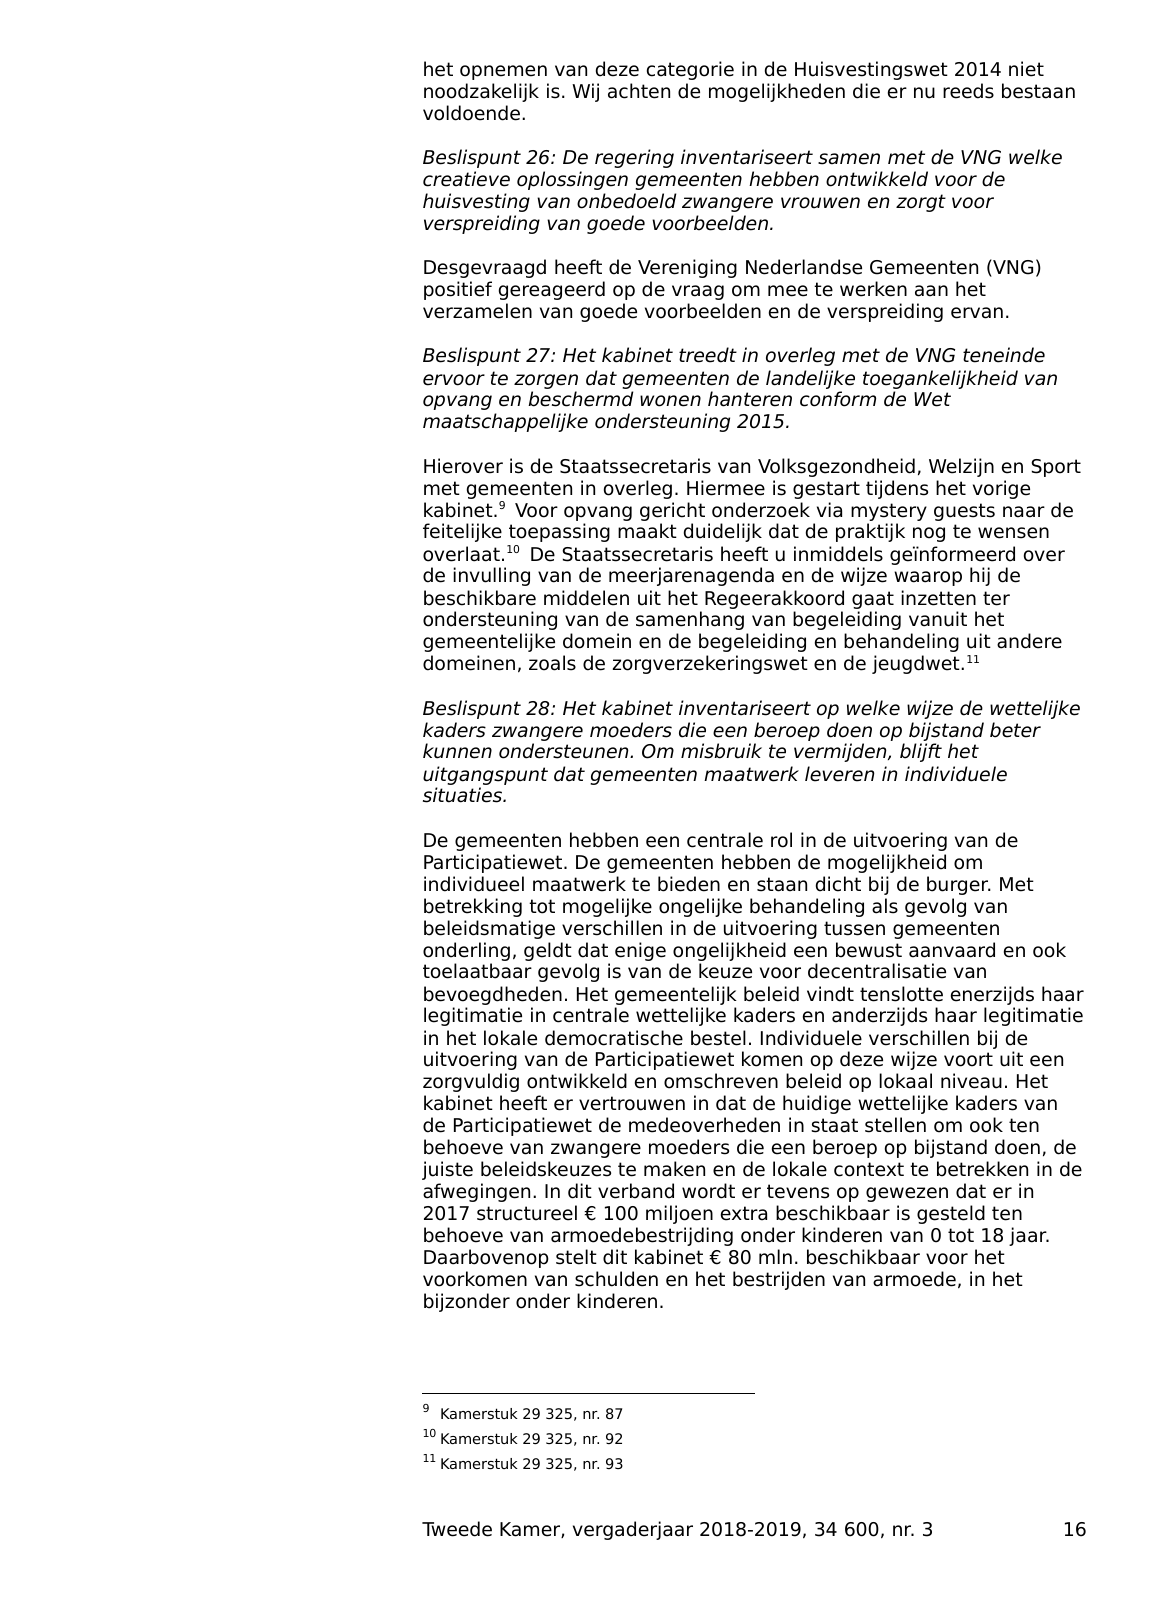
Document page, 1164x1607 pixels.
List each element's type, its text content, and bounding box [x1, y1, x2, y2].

text Beslispunt 26: De regering inventariseert samen met de VNG welke creatieve oplossingen gemeenten hebben ontwikkeld voor de huisvesting van onbedoeld zwangere vrouwen en zorgt voor verspreiding van goede voorbeelden. [422, 147, 1087, 235]
text Hierover is de Staatssecretaris van Volksgezondheid, Welzijn en Sport met gemeenten in overleg. Hiermee is gestart tijdens het vorige kabinet. Voor opvang gericht onderzoek via mystery guests naar de feitelijke toepassing maakt duidelijk dat de praktijk nog te wensen overlaat. De Staatssecretaris heeft u inmiddels geïnformeerd over de invulling van de meerjarenagenda en de wijze waarop hij de beschikbare middelen uit het Regeerakkoord gaat inzetten ter ondersteuning van de samenhang van begeleiding vanuit het gemeentelijke domein en de begeleiding en behandeling uit andere domeinen, zoals de zorgverzekeringswet en de jeugdwet. [422, 456, 1087, 675]
text Kamerstuk 29 325, nr. 93 [422, 1452, 1087, 1474]
text De gemeenten hebben een centrale rol in de uitvoering van de Participatiewet. De gemeenten hebben de mogelijkheid om individueel maatwerk te bieden en staan dicht bij de burger. Met betrekking tot mogelijke ongelijke behandeling als gevolg van beleidsmatige verschillen in de uitvoering tussen gemeenten onderling, geldt dat enige ongelijkheid een bewust aanvaard en ook toelaatbaar gevolg is van de keuze voor decentralisatie van bevoegdheden. Het gemeentelijk beleid vindt tenslotte enerzijds haar legitimatie in centrale wettelijke kaders en anderzijds haar legitimatie in het lokale democratische bestel. Individuele verschillen bij de uitvoering van de Participatiewet komen op deze wijze voort uit een zorgvuldig ontwikkeld en omschreven beleid op lokaal niveau. Het kabinet heeft er vertrouwen in dat de huidige wettelijke kaders van de Participatiewet de medeoverheden in staat stellen om ook ten behoeve van zwangere moeders die een beroep op bijstand doen, de juiste beleidskeuzes te maken en de lokale context te betrekken in de afwegingen. In dit verband wordt er tevens op gewezen dat er in 2017 structureel € 100 miljoen extra beschikbaar is gesteld ten behoeve van armoedebestrijding onder kinderen van 0 tot 18 jaar. Daarbovenop stelt dit kabinet € 80 mln. beschikbaar voor het voorkomen van schulden en het bestrijden van armoede, in het bijzonder onder kinderen. [422, 829, 1087, 1313]
text het opnemen van deze categorie in de Huisvestingswet 2014 niet noodzakelijk is. Wij achten de mogelijkheden die er nu reeds bestaan voldoende. [422, 59, 1087, 125]
text Kamerstuk 29 325, nr. 87 [422, 1402, 1087, 1424]
text Beslispunt 27: Het kabinet treedt in overleg met de VNG teneinde ervoor te zorgen dat gemeenten de landelijke toegankelijkheid van opvang en beschermd wonen hanteren conform de Wet maatschappelijke ondersteuning 2015. [422, 345, 1087, 433]
text Desgevraagd heeft de Vereniging Nederlandse Gemeenten (VNG) positief gereageerd op de vraag om mee te werken aan het verzamelen van goede voorbeelden en de verspreiding ervan. [422, 257, 1087, 323]
text Kamerstuk 29 325, nr. 92 [422, 1427, 1087, 1449]
text Beslispunt 28: Het kabinet inventariseert op welke wijze de wettelijke kaders zwangere moeders die een beroep doen op bijstand beter kunnen ondersteunen. Om misbruik te vermijden, blijft het uitgangspunt dat gemeenten maatwerk leveren in individuele situaties. [422, 697, 1087, 807]
